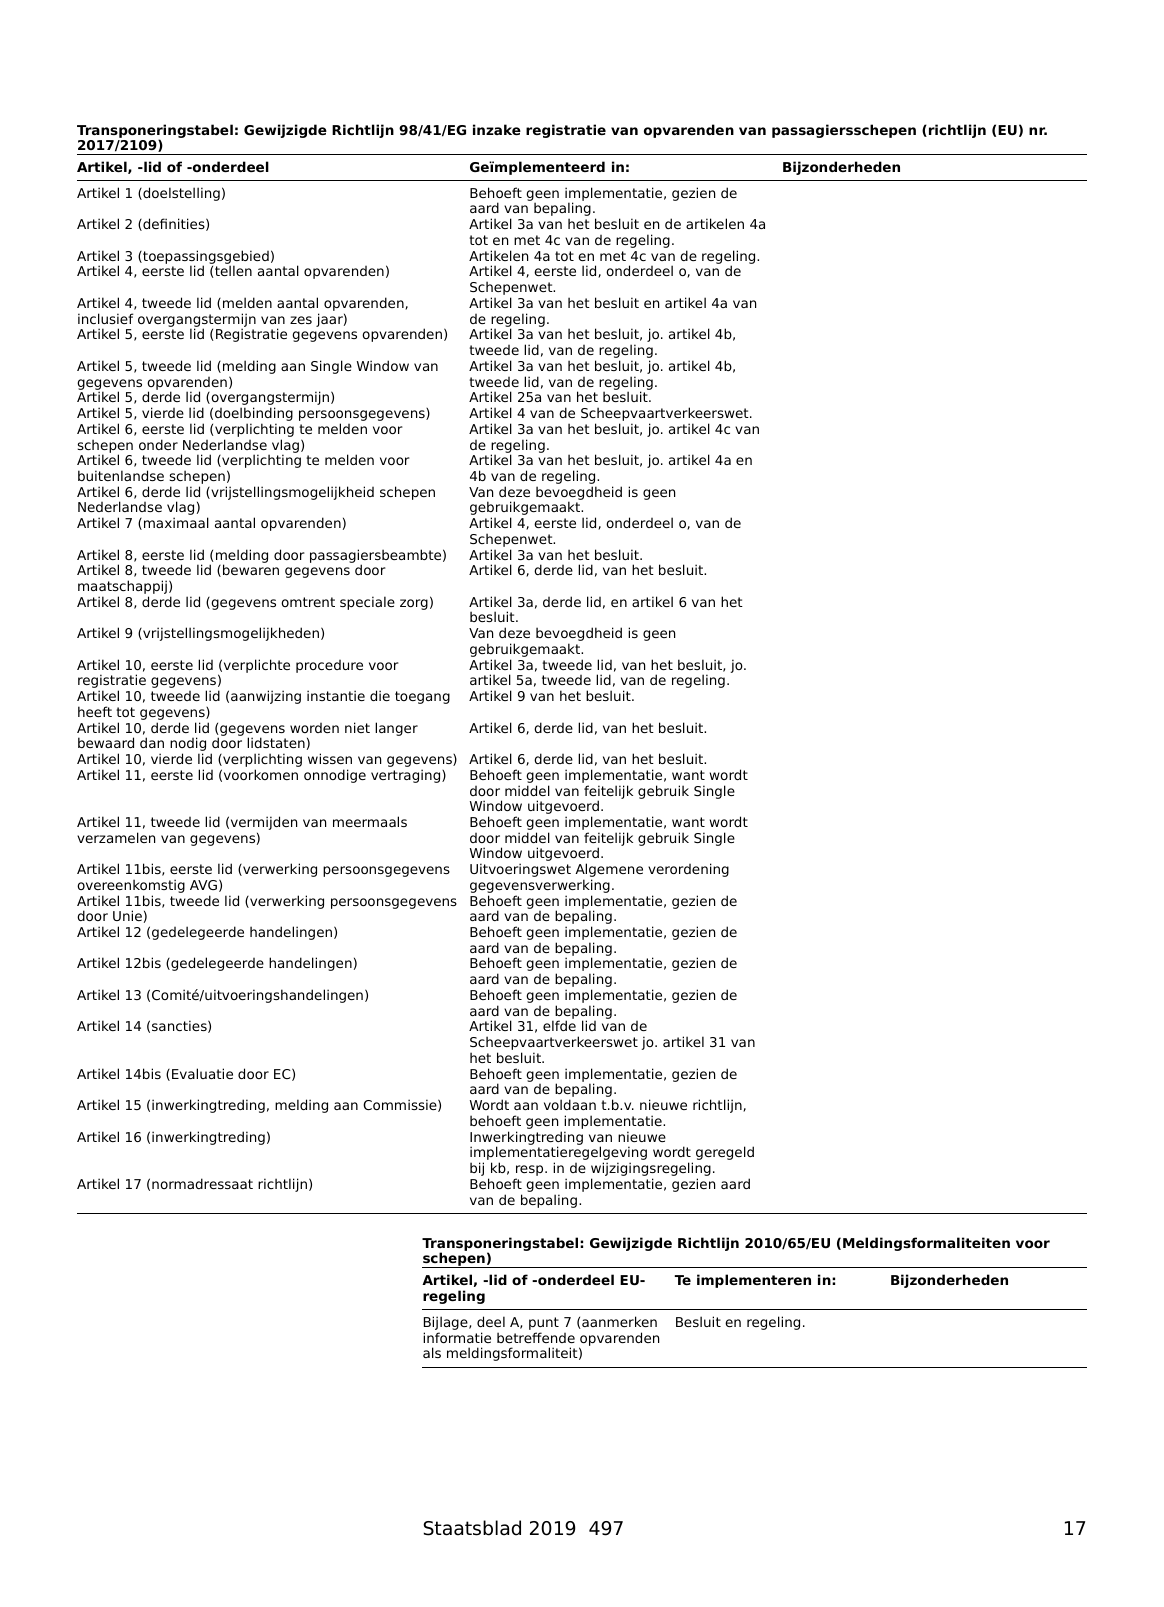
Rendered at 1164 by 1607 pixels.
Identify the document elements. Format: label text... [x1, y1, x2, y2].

table_cell Artikel 5, vierde lid (doelbinding persoonsgegevens) [77, 406, 463, 422]
table_cell [776, 422, 1087, 453]
table_cell Artikel 11, eerste lid (voorkomen onnodige vertraging) [77, 768, 463, 815]
table_cell [776, 1129, 1087, 1177]
table_cell Behoeft geen implementatie, gezien de aard van de bepaling. [463, 956, 776, 988]
table_cell [776, 181, 1087, 217]
table_cell Artikel 3a van het besluit en de artikelen 4a tot en met 4c van de regeling. [463, 217, 776, 248]
table_cell Artikel 6, derde lid, van het besluit. [463, 720, 776, 752]
table_cell Te implementeren in: [669, 1268, 884, 1309]
table_cell Artikel, -lid of -onderdeel EU-regeling [422, 1268, 668, 1309]
table_cell [776, 217, 1087, 248]
table_cell Artikel 10, tweede lid (aanwijzing instantie die toegang heeft tot gegevens) [77, 689, 463, 720]
table_cell Behoeft geen implementatie, gezien aard van de bepaling. [463, 1177, 776, 1213]
table_cell [776, 390, 1087, 406]
table_cell Artikel 3a, derde lid, en artikel 6 van het besluit. [463, 595, 776, 626]
table_cell Besluit en regeling. [669, 1310, 884, 1367]
table_cell [776, 595, 1087, 626]
table_cell Behoeft geen implementatie, gezien de aard van de bepaling. [463, 925, 776, 956]
table_cell Geïmplementeerd in: [463, 155, 776, 180]
table_cell Inwerkingtreding van nieuwe implementatieregelgeving wordt geregeld bij kb, resp. in de wijzigingsregeling. [463, 1129, 776, 1177]
table_cell Artikel 13 (Comité/uitvoeringshandelingen) [77, 988, 463, 1019]
table_cell Bijzonderheden [776, 155, 1087, 180]
table_cell Uitvoeringswet Algemene verordening gegevensverwerking. [463, 862, 776, 893]
table_cell Artikel 3a van het besluit. [463, 548, 776, 563]
table_cell Artikel 12bis (gedelegeerde handelingen) [77, 956, 463, 988]
table_cell Artikel 3a van het besluit, jo. artikel 4c van de regeling. [463, 422, 776, 453]
table_cell Artikel 4, eerste lid (tellen aantal opvarenden) [77, 264, 463, 296]
table_cell [776, 406, 1087, 422]
table_cell Artikel 6, tweede lid (verplichting te melden voor buitenlandse schepen) [77, 453, 463, 484]
table_cell Artikel 16 (inwerkingtreding) [77, 1129, 463, 1177]
table_cell Artikel 4, eerste lid, onderdeel o, van de Schepenwet. [463, 516, 776, 547]
table_cell Artikel 3 (toepassingsgebied) [77, 249, 463, 264]
table_cell [776, 988, 1087, 1019]
table_cell Artikel 7 (maximaal aantal opvarenden) [77, 516, 463, 547]
table_cell [776, 1177, 1087, 1213]
table_cell Artikel 6, derde lid, van het besluit. [463, 563, 776, 594]
table_cell Artikel 8, tweede lid (bewaren gegevens door maatschappij) [77, 563, 463, 594]
table_cell Artikel 6, derde lid (vrijstellingsmogelijkheid schepen Nederlandse vlag) [77, 485, 463, 516]
table_cell Artikel 10, derde lid (gegevens worden niet langer bewaard dan nodig door lidstaten) [77, 720, 463, 752]
table_cell Van deze bevoegdheid is geen gebruikgemaakt. [463, 626, 776, 657]
table_cell Artikel 3a, tweede lid, van het besluit, jo. artikel 5a, tweede lid, van de regeling. [463, 658, 776, 689]
table_cell Behoeft geen implementatie, gezien de aard van de bepaling. [463, 988, 776, 1019]
table_cell Artikel 14bis (Evaluatie door EC) [77, 1066, 463, 1098]
table_cell Artikel 9 (vrijstellingsmogelijkheden) [77, 626, 463, 657]
table_cell Behoeft geen implementatie, gezien de aard van bepaling. [463, 181, 776, 217]
table_cell Artikel 8, eerste lid (melding door passagiersbeambte) [77, 548, 463, 563]
table_cell [776, 1066, 1087, 1098]
table_cell Artikel 12 (gedelegeerde handelingen) [77, 925, 463, 956]
table_cell Van deze bevoegdheid is geen gebruikgemaakt. [463, 485, 776, 516]
table_cell Wordt aan voldaan t.b.v. nieuwe richtlijn, behoeft geen implementatie. [463, 1098, 776, 1129]
table_cell Artikel 8, derde lid (gegevens omtrent speciale zorg) [77, 595, 463, 626]
table_cell Behoeft geen implementatie, gezien de aard van de bepaling. [463, 894, 776, 925]
table_cell [776, 689, 1087, 720]
table_cell Artikel 15 (inwerkingtreding, melding aan Commissie) [77, 1098, 463, 1129]
table_cell [776, 548, 1087, 563]
table_cell Artikel 10, vierde lid (verplichting wissen van gegevens) [77, 752, 463, 768]
table_cell [776, 752, 1087, 768]
table_cell [776, 815, 1087, 862]
table_cell [776, 626, 1087, 657]
table_cell [776, 296, 1087, 327]
table_cell Artikel 11bis, eerste lid (verwerking persoonsgegevens overeenkomstig AVG) [77, 862, 463, 893]
table_cell [776, 720, 1087, 752]
table_cell [776, 925, 1087, 956]
table_cell Artikel, -lid of -onderdeel [77, 155, 463, 180]
table_cell [776, 359, 1087, 390]
table_cell [776, 516, 1087, 547]
table_cell Artikelen 4a tot en met 4c van de regeling. [463, 249, 776, 264]
table_cell [776, 327, 1087, 359]
table_cell Artikel 11, tweede lid (vermijden van meermaals verzamelen van gegevens) [77, 815, 463, 862]
table_cell Artikel 2 (definities) [77, 217, 463, 248]
table_cell Artikel 14 (sancties) [77, 1019, 463, 1066]
table_cell [776, 956, 1087, 988]
table_cell [776, 453, 1087, 484]
table_cell Artikel 3a van het besluit, jo. artikel 4b, tweede lid, van de regeling. [463, 327, 776, 359]
table_cell Artikel 5, derde lid (overgangstermijn) [77, 390, 463, 406]
table_cell Artikel 1 (doelstelling) [77, 181, 463, 217]
table_cell Artikel 5, tweede lid (melding aan Single Window van gegevens opvarenden) [77, 359, 463, 390]
table_cell Artikel 5, eerste lid (Registratie gegevens opvarenden) [77, 327, 463, 359]
table_cell [776, 862, 1087, 893]
table_cell Artikel 11bis, tweede lid (verwerking persoonsgegevens door Unie) [77, 894, 463, 925]
table_cell Artikel 3a van het besluit, jo. artikel 4a en 4b van de regeling. [463, 453, 776, 484]
table_cell Artikel 17 (normadressaat richtlijn) [77, 1177, 463, 1213]
table_cell Bijlage, deel A, punt 7 (aanmerken informatie betreffende opvarenden als meldingsformaliteit) [422, 1310, 668, 1367]
table_cell Behoeft geen implementatie, want wordt door middel van feitelijk gebruik Single Window uitgevoerd. [463, 768, 776, 815]
table_cell Artikel 4 van de Scheepvaartverkeerswet. [463, 406, 776, 422]
table_cell Artikel 4, tweede lid (melden aantal opvarenden, inclusief overgangstermijn van zes jaar) [77, 296, 463, 327]
table_header Transponeringstabel: Gewijzigde Richtlijn 2010/65/EU (Meldingsformaliteiten voor schepen) [422, 1236, 1087, 1267]
table_cell [776, 249, 1087, 264]
table_cell Behoeft geen implementatie, want wordt door middel van feitelijk gebruik Single Window uitgevoerd. [463, 815, 776, 862]
table_cell Artikel 9 van het besluit. [463, 689, 776, 720]
table_cell Artikel 6, derde lid, van het besluit. [463, 752, 776, 768]
table_cell [776, 894, 1087, 925]
table_cell [776, 563, 1087, 594]
table_header Transponeringstabel: Gewijzigde Richtlijn 98/41/EG inzake registratie van opvarenden van passagiersschepen (richtlijn (EU) nr. 2017/2109) [77, 122, 1087, 154]
table_cell [776, 768, 1087, 815]
table_cell [776, 1019, 1087, 1066]
table_cell Bijzonderheden [884, 1268, 1087, 1309]
table_cell Artikel 3a van het besluit, jo. artikel 4b, tweede lid, van de regeling. [463, 359, 776, 390]
table_cell Artikel 4, eerste lid, onderdeel o, van de Schepenwet. [463, 264, 776, 296]
table_cell [776, 485, 1087, 516]
table_cell Artikel 10, eerste lid (verplichte procedure voor registratie gegevens) [77, 658, 463, 689]
table_cell [776, 658, 1087, 689]
table_cell Artikel 25a van het besluit. [463, 390, 776, 406]
table_cell [776, 1098, 1087, 1129]
table_cell [776, 264, 1087, 296]
table_cell Behoeft geen implementatie, gezien de aard van de bepaling. [463, 1066, 776, 1098]
table_cell Artikel 3a van het besluit en artikel 4a van de regeling. [463, 296, 776, 327]
table_cell Artikel 31, elfde lid van de Scheepvaartverkeerswet jo. artikel 31 van het besluit. [463, 1019, 776, 1066]
table_cell Artikel 6, eerste lid (verplichting te melden voor schepen onder Nederlandse vlag) [77, 422, 463, 453]
table_cell [884, 1310, 1087, 1367]
